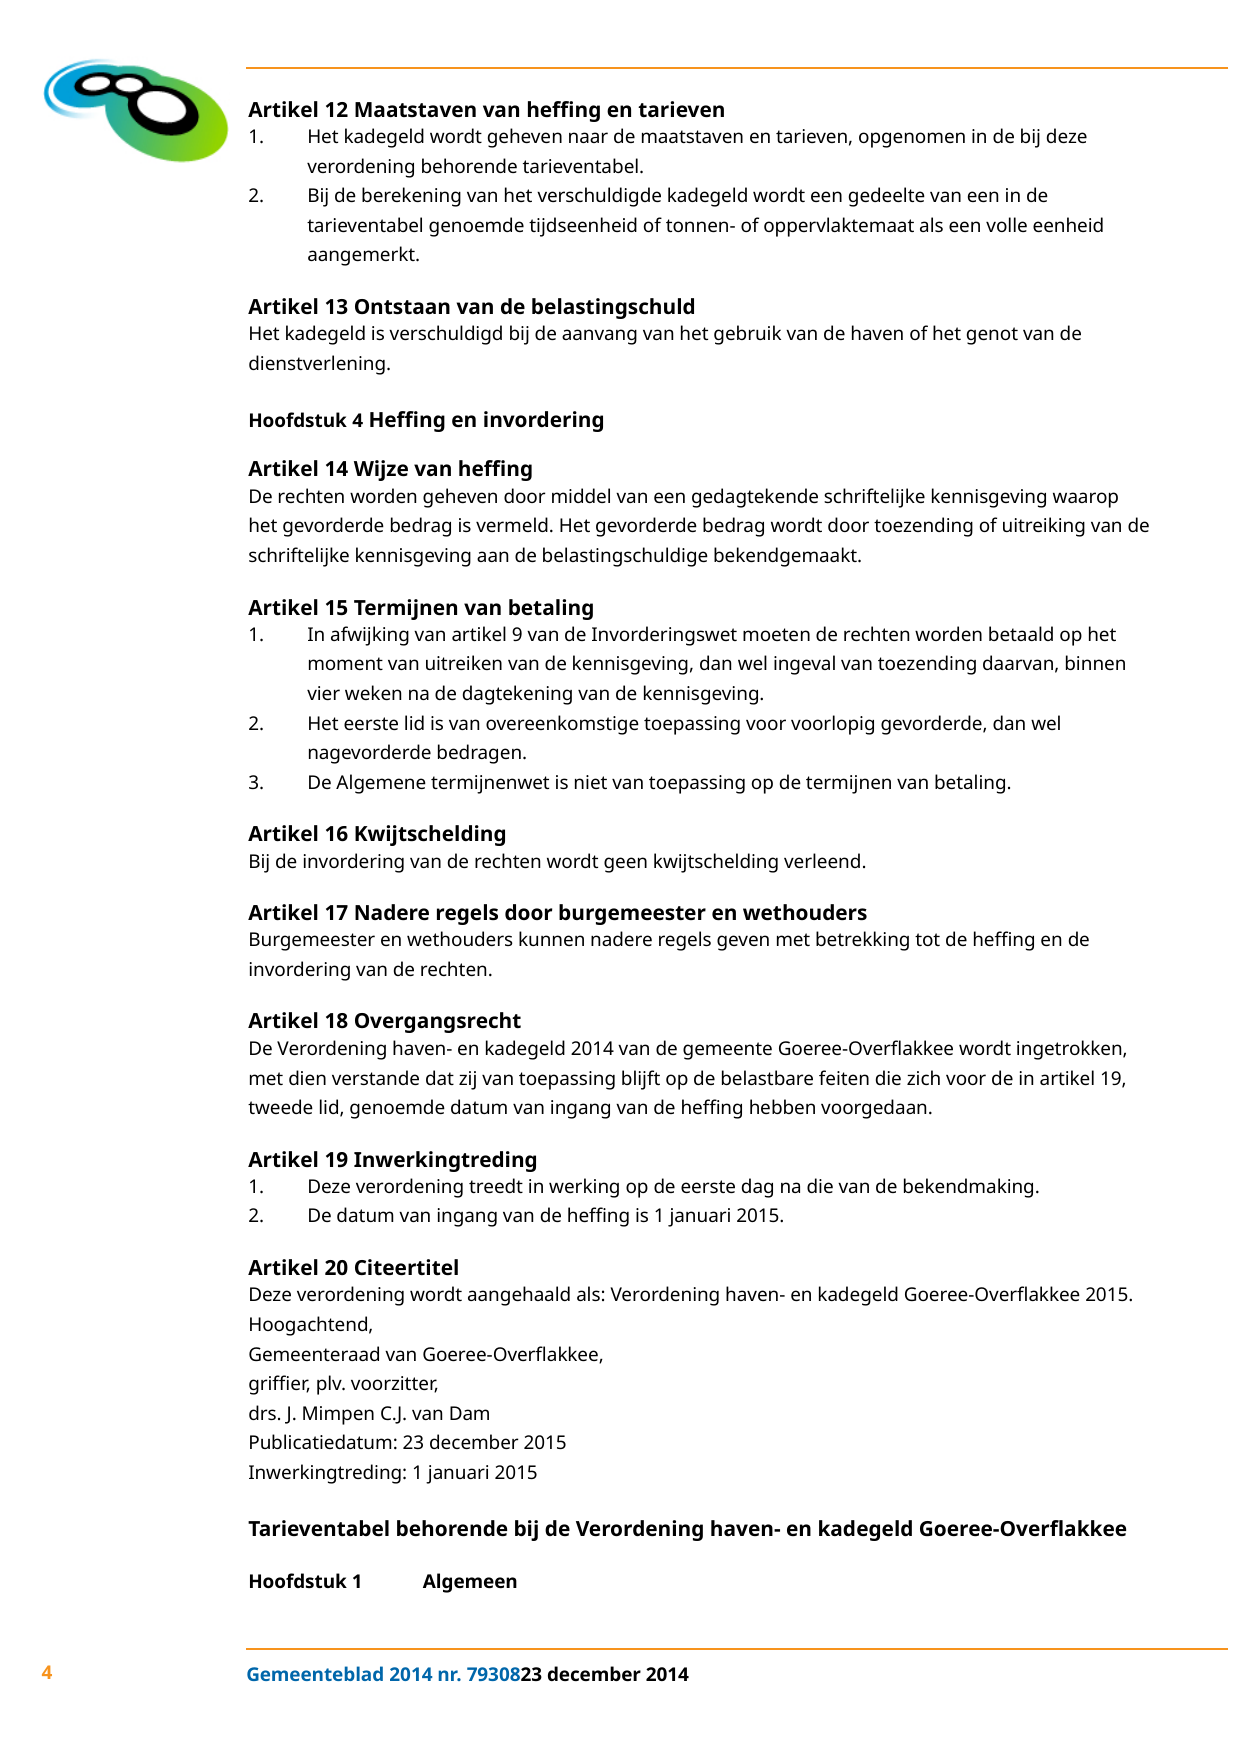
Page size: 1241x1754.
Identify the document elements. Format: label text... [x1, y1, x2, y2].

text Artikel 12 Maatstaven van heffing en tarieven [248, 95, 1152, 123]
list De datum van ingang van de heffing is 1 januari 2015. [248, 1203, 1152, 1228]
text Artikel 20 Citeertitel [248, 1253, 1152, 1282]
text Gemeenteraad van Goeree-Overflakkee, [248, 1341, 1152, 1366]
text Inwerkingtreding: 1 januari 2015 [248, 1459, 1152, 1485]
text Het kadegeld is verschuldigd bij de aanvang van het gebruik van de haven of het genot van de dienstverlening. [248, 320, 1152, 376]
text Artikel 16 Kwijtschelding [248, 819, 1152, 848]
list Deze verordening treedt in werking op de eerste dag na die van de bekendmaking. [248, 1173, 1152, 1199]
text Artikel 19 Inwerkingtreding [248, 1145, 1152, 1173]
text griffier, plv. voorzitter, [248, 1370, 1152, 1396]
text Artikel 18 Overgangsrecht [248, 1007, 1152, 1035]
text De Verordening haven- en kadegeld 2014 van de gemeente Goeree-Overflakkee wordt ingetrokken, met dien verstande dat zij van toepassing blijft op de belastbare feiten die zich voor de in artikel 19, tweede lid, genoemde datum van ingang van de heffing hebben voorgedaan. [248, 1035, 1152, 1120]
text Artikel 14 Wijze van heffing [248, 454, 1152, 483]
text Hoofdstuk 4 Heffing en invordering [248, 405, 1152, 434]
text Tarieventabel behorende bij de Verordening haven- en kadegeld Goeree-Overflakkee [248, 1514, 1152, 1543]
list Bij de berekening van het verschuldigde kadegeld wordt een gedeelte van een in de tarieventabel genoemde tijdseenheid of tonnen- of oppervlaktemaat als een volle eenheid aangemerkt. [248, 182, 1152, 267]
text De rechten worden geheven door middel van een gedagtekende schriftelijke kennisgeving waarop het gevorderde bedrag is vermeld. Het gevorderde bedrag wordt door toezending of uitreiking van de schriftelijke kennisgeving aan de belastingschuldige bekendgemaakt. [248, 483, 1152, 568]
list Het kadegeld wordt geheven naar de maatstaven en tarieven, opgenomen in de bij deze verordening behorende tarieventabel. [248, 123, 1152, 178]
list Het eerste lid is van overeenkomstige toepassing voor voorlopig gevorderde, dan wel nagevorderde bedragen. [248, 710, 1152, 765]
text Burgemeester en wethouders kunnen nadere regels geven met betrekking tot de heffing en de invordering van de rechten. [248, 927, 1152, 982]
table_header Algemeen [423, 1569, 977, 1594]
table_header Hoofdstuk 1 [248, 1569, 423, 1594]
text drs. J. Mimpen C.J. van Dam [248, 1400, 1152, 1426]
text Deze verordening wordt aangehaald als: Verordening haven- en kadegeld Goeree-Overflakkee 2015. [248, 1282, 1152, 1307]
list De Algemene termijnenwet is niet van toepassing op de termijnen van betaling. [248, 769, 1152, 795]
text Artikel 13 Ontstaan van de belastingschuld [248, 292, 1152, 320]
text Bij de invordering van de rechten wordt geen kwijtschelding verleend. [248, 848, 1152, 873]
list In afwijking van artikel 9 van de Invorderingswet moeten de rechten worden betaald op het moment van uitreiken van de kennisgeving, dan wel ingeval van toezending daarvan, binnen vier weken na de dagtekening van de kennisgeving. [248, 621, 1152, 706]
picture [41, 47, 231, 172]
text Artikel 17 Nadere regels door burgemeester en wethouders [248, 898, 1152, 927]
text Hoogachtend, [248, 1311, 1152, 1337]
text Publicatiedatum: 23 december 2015 [248, 1429, 1152, 1455]
text Artikel 15 Termijnen van betaling [248, 593, 1152, 621]
